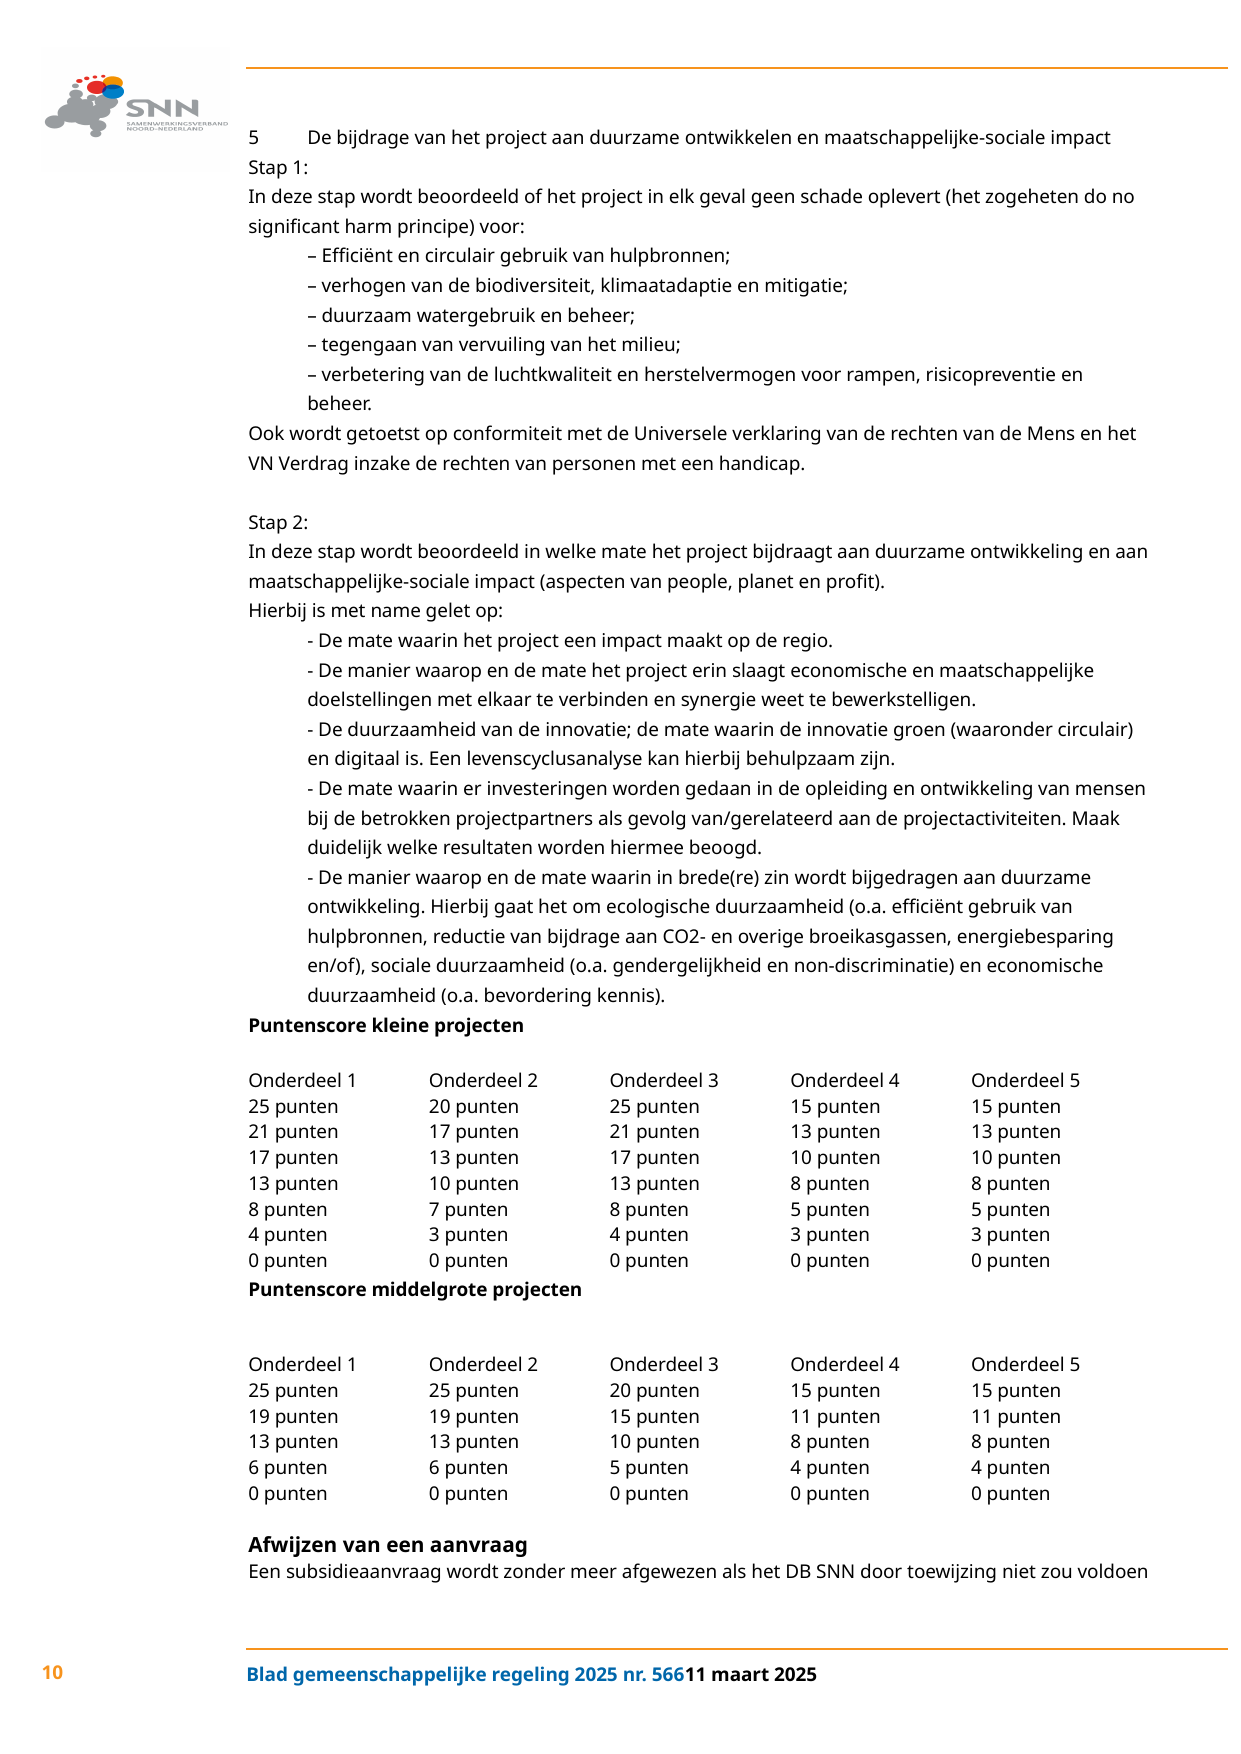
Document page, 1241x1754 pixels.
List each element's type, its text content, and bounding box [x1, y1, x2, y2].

table_cell 8 punten [790, 1429, 971, 1454]
table_cell 15 punten [790, 1093, 971, 1119]
table_cell 13 punten [609, 1170, 790, 1196]
text In deze stap wordt beoordeeld of het project in elk geval geen schade oplevert (het zogeheten do no significant harm principe) voor: [248, 183, 1152, 239]
table_cell 4 punten [248, 1222, 429, 1247]
table_cell 17 punten [248, 1145, 429, 1170]
table_cell 25 punten [248, 1377, 429, 1403]
table_cell 0 punten [971, 1480, 1152, 1506]
table_cell 4 punten [971, 1454, 1152, 1480]
picture [41, 47, 231, 172]
table_cell 15 punten [790, 1377, 971, 1403]
table_cell 3 punten [429, 1222, 609, 1247]
table_cell 11 punten [790, 1403, 971, 1429]
table_cell 13 punten [248, 1429, 429, 1454]
table_cell 0 punten [248, 1480, 429, 1506]
table_cell 4 punten [790, 1454, 971, 1480]
list - De manier waarop en de mate waarin in brede(re) zin wordt bijgedragen aan duurzame ontwikkeling. Hierbij gaat het om ecologische duurzaamheid (o.a. efficiënt gebruik van hulpbronnen, reductie van bijdrage aan CO2- en overige broeikasgassen, energiebesparing en/of), sociale duurzaamheid (o.a. gendergelijkheid en non-discriminatie) en economische duurzaamheid (o.a. bevordering kennis). [248, 864, 1152, 1008]
table_header Onderdeel 3 [609, 1351, 790, 1377]
table_cell 13 punten [790, 1119, 971, 1144]
table_cell 6 punten [429, 1454, 609, 1480]
table_cell 5 punten [609, 1454, 790, 1480]
table_cell 10 punten [429, 1170, 609, 1196]
table_cell 8 punten [971, 1170, 1152, 1196]
text Puntenscore middelgrote projecten [248, 1276, 1152, 1302]
table_cell 4 punten [609, 1222, 790, 1247]
table_cell 0 punten [429, 1480, 609, 1506]
list – verbetering van de luchtkwaliteit en herstelvermogen voor rampen, risicopreventie en beheer. [248, 361, 1152, 416]
table_cell 0 punten [609, 1480, 790, 1506]
table_cell 15 punten [971, 1377, 1152, 1403]
table_cell 20 punten [429, 1093, 609, 1119]
table_cell 0 punten [609, 1248, 790, 1273]
table_cell 17 punten [429, 1119, 609, 1144]
table_cell 21 punten [609, 1119, 790, 1144]
table_cell 8 punten [971, 1429, 1152, 1454]
list - De mate waarin er investeringen worden gedaan in de opleiding en ontwikkeling van mensen bij de betrokken projectpartners als gevolg van/gerelateerd aan de projectactiviteiten. Maak duidelijk welke resultaten worden hiermee beoogd. [248, 775, 1152, 860]
table_cell 7 punten [429, 1196, 609, 1222]
table_cell 0 punten [790, 1480, 971, 1506]
list - De duurzaamheid van de innovatie; de mate waarin de innovatie groen (waaronder circulair) en digitaal is. Een levenscyclusanalyse kan hierbij behulpzaam zijn. [248, 716, 1152, 771]
table_header Onderdeel 4 [790, 1067, 971, 1093]
table_cell 0 punten [790, 1248, 971, 1273]
text Stap 2: [248, 509, 1152, 535]
table_header Onderdeel 5 [971, 1067, 1152, 1093]
table_header Onderdeel 1 [248, 1067, 429, 1093]
table_cell 8 punten [248, 1196, 429, 1222]
table_cell 13 punten [429, 1429, 609, 1454]
text Een subsidieaanvraag wordt zonder meer afgewezen als het DB SNN door toewijzing niet zou voldoen [248, 1558, 1152, 1584]
text Puntenscore kleine projecten [248, 1012, 1152, 1038]
text Afwijzen van een aanvraag [248, 1530, 1152, 1558]
table_cell 8 punten [790, 1170, 971, 1196]
table_cell 10 punten [790, 1145, 971, 1170]
table_header Onderdeel 2 [429, 1351, 609, 1377]
table_cell 6 punten [248, 1454, 429, 1480]
table_cell 3 punten [971, 1222, 1152, 1247]
table_cell 13 punten [971, 1119, 1152, 1144]
table_header Onderdeel 2 [429, 1067, 609, 1093]
table_cell 15 punten [609, 1403, 790, 1429]
table_cell 19 punten [248, 1403, 429, 1429]
table_header Onderdeel 4 [790, 1351, 971, 1377]
table_cell 20 punten [609, 1377, 790, 1403]
table_cell 25 punten [248, 1093, 429, 1119]
table_cell 13 punten [429, 1145, 609, 1170]
table_cell 19 punten [429, 1403, 609, 1429]
table_cell 21 punten [248, 1119, 429, 1144]
table_cell 0 punten [429, 1248, 609, 1273]
table_cell 25 punten [609, 1093, 790, 1119]
text Hierbij is met name gelet op: [248, 598, 1152, 623]
list De bijdrage van het project aan duurzame ontwikkelen en maatschappelijke-sociale impact [248, 124, 1152, 150]
list - De mate waarin het project een impact maakt op de regio. [248, 627, 1152, 653]
table_cell 13 punten [248, 1170, 429, 1196]
text Stap 1: [248, 154, 1152, 180]
list – verhogen van de biodiversiteit, klimaatadaptie en mitigatie; [248, 272, 1152, 298]
table_header Onderdeel 1 [248, 1351, 429, 1377]
table_header Onderdeel 3 [609, 1067, 790, 1093]
list – tegengaan van vervuiling van het milieu; [248, 331, 1152, 357]
table_cell 15 punten [971, 1093, 1152, 1119]
table_cell 5 punten [790, 1196, 971, 1222]
list – duurzaam watergebruik en beheer; [248, 302, 1152, 328]
list – Efficiënt en circulair gebruik van hulpbronnen; [248, 243, 1152, 268]
text In deze stap wordt beoordeeld in welke mate het project bijdraagt aan duurzame ontwikkeling en aan maatschappelijke-sociale impact (aspecten van people, planet en profit). [248, 538, 1152, 594]
table_cell 17 punten [609, 1145, 790, 1170]
text Ook wordt getoetst op conformiteit met de Universele verklaring van de rechten van de Mens en het VN Verdrag inzake de rechten van personen met een handicap. [248, 420, 1152, 476]
table_header Onderdeel 5 [971, 1351, 1152, 1377]
table_cell 0 punten [248, 1248, 429, 1273]
table_cell 8 punten [609, 1196, 790, 1222]
list - De manier waarop en de mate het project erin slaagt economische en maatschappelijke doelstellingen met elkaar te verbinden en synergie weet te bewerkstelligen. [248, 657, 1152, 712]
table_cell 25 punten [429, 1377, 609, 1403]
table_cell 0 punten [971, 1248, 1152, 1273]
table_cell 10 punten [609, 1429, 790, 1454]
table_cell 5 punten [971, 1196, 1152, 1222]
table_cell 3 punten [790, 1222, 971, 1247]
table_cell 11 punten [971, 1403, 1152, 1429]
table_cell 10 punten [971, 1145, 1152, 1170]
